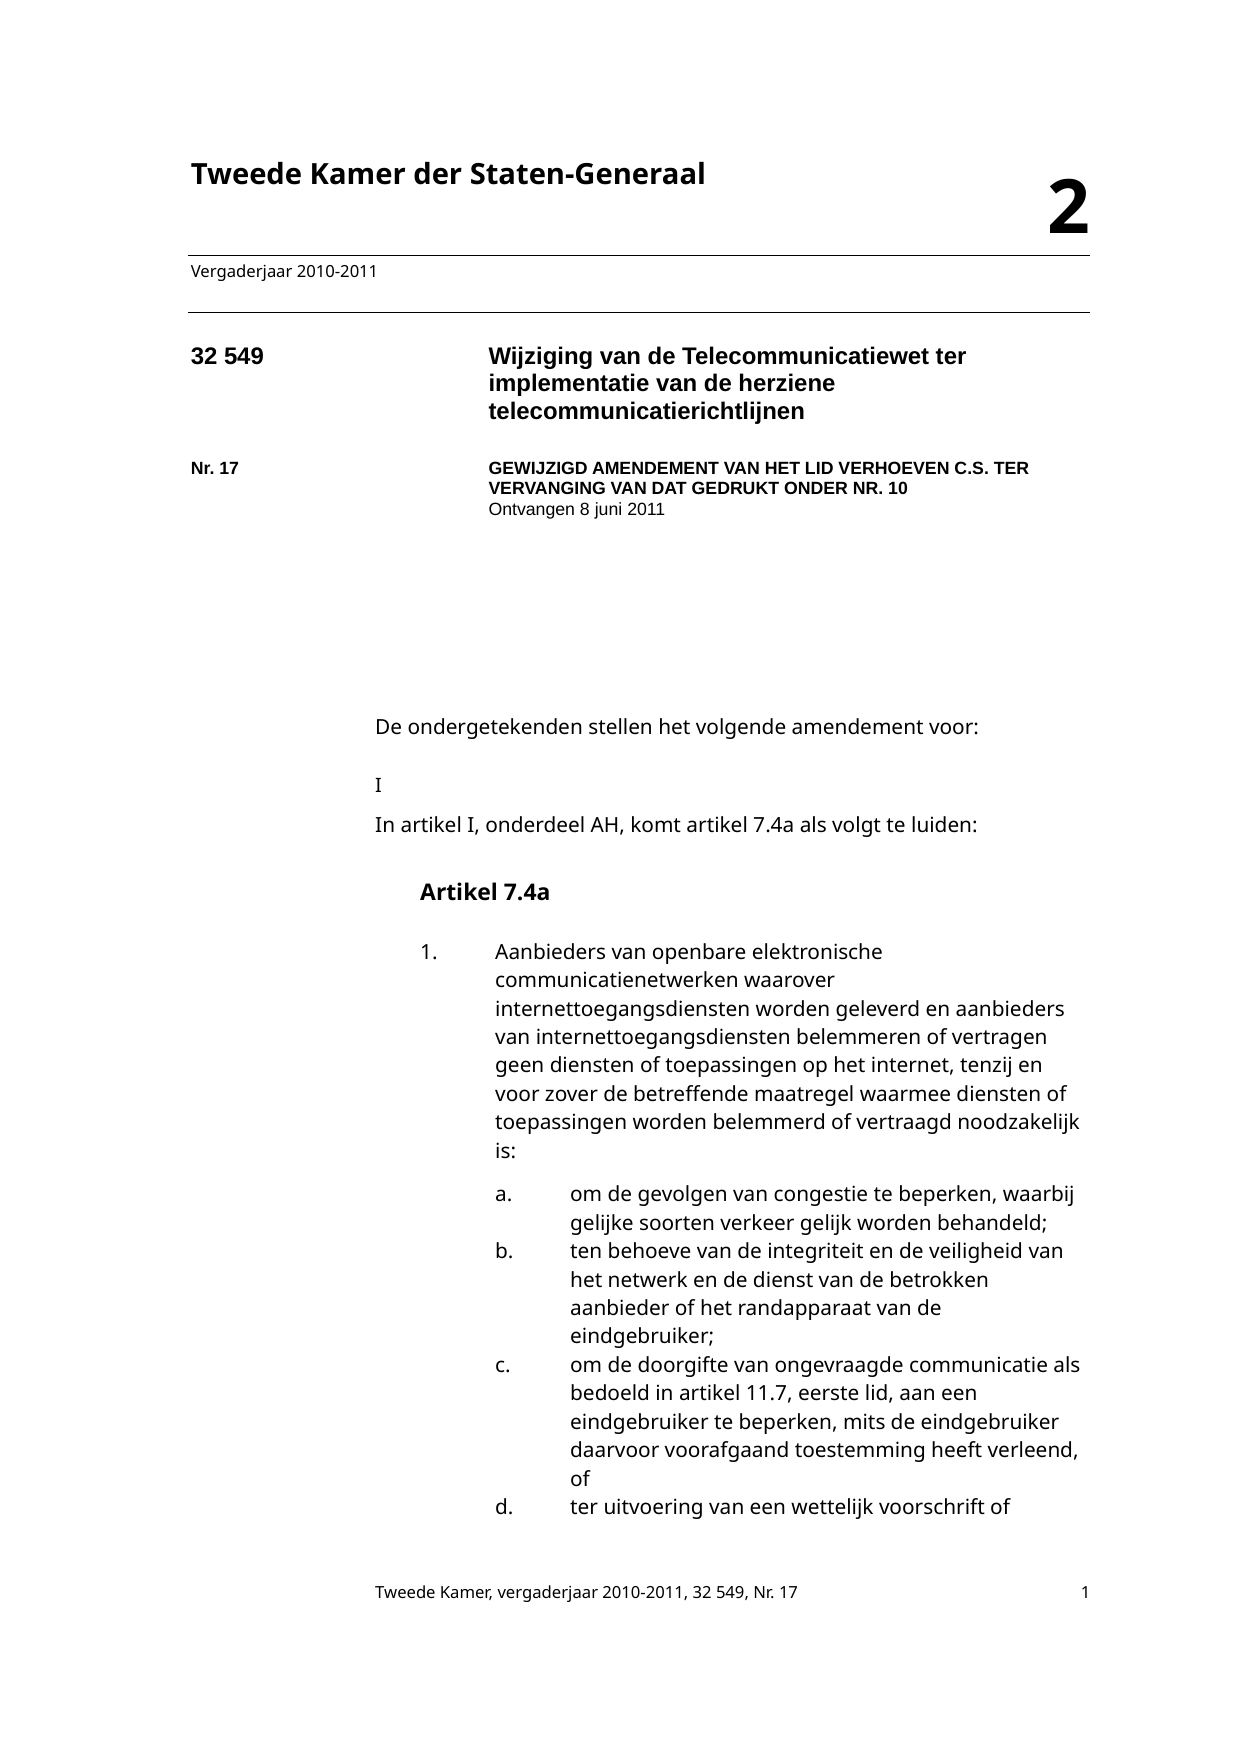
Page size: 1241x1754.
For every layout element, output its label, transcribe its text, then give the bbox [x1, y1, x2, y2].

text De ondergetekenden stellen het volgende amendement voor: [375, 712, 1090, 741]
list Aanbieders van openbare elektronische communicatienetwerken waarover internettoegangsdiensten worden geleverd en aanbieders van internettoegangsdiensten belemmeren of vertragen geen diensten of toepassingen op het internet, tenzij en voor zover de betreffende maatregel waarmee diensten of toepassingen worden belemmerd of vertraagd noodzakelijk is: [420, 937, 1090, 1164]
list ten behoeve van de integriteit en de veiligheid van het netwerk en de dienst van de betrokken aanbieder of het randapparaat van de eindgebruiker; [495, 1236, 1090, 1350]
table_header Tweede Kamer der Staten-Generaal [188, 150, 909, 255]
table_cell Wijziging van de Telecommunicatiewet ter implementatie van de herziene telecommunicatierichtlijnen [485, 339, 1090, 454]
table_cell Vergaderjaar 2010-2011 [188, 256, 485, 312]
table_cell Nr. 17 [188, 455, 485, 594]
text I [375, 771, 1090, 798]
table_header 2 [910, 150, 1090, 255]
table_cell 32 549 [188, 339, 485, 454]
table_cell [485, 313, 1090, 339]
table_cell GEWIJZIGD AMENDEMENT VAN HET LID VERHOEVEN C.S. TER VERVANGING VAN DAT GEDRUKT ONDER NR. 10 Ontvangen 8 juni 2011 [485, 455, 1090, 594]
text In artikel I, onderdeel AH, komt artikel 7.4a als volgt te luiden: [375, 810, 1090, 838]
subtitle Artikel 7.4a [420, 876, 1090, 907]
list ter uitvoering van een wettelijk voorschrift of [495, 1492, 1090, 1521]
table_cell [485, 256, 1090, 312]
list om de doorgifte van ongevraagde communicatie als bedoeld in artikel 11.7, eerste lid, aan een eindgebruiker te beperken, mits de eindgebruiker daarvoor voorafgaand toestemming heeft verleend, of [495, 1350, 1090, 1492]
list om de gevolgen van congestie te beperken, waarbij gelijke soorten verkeer gelijk worden behandeld; [495, 1179, 1090, 1236]
table_cell [188, 313, 485, 339]
